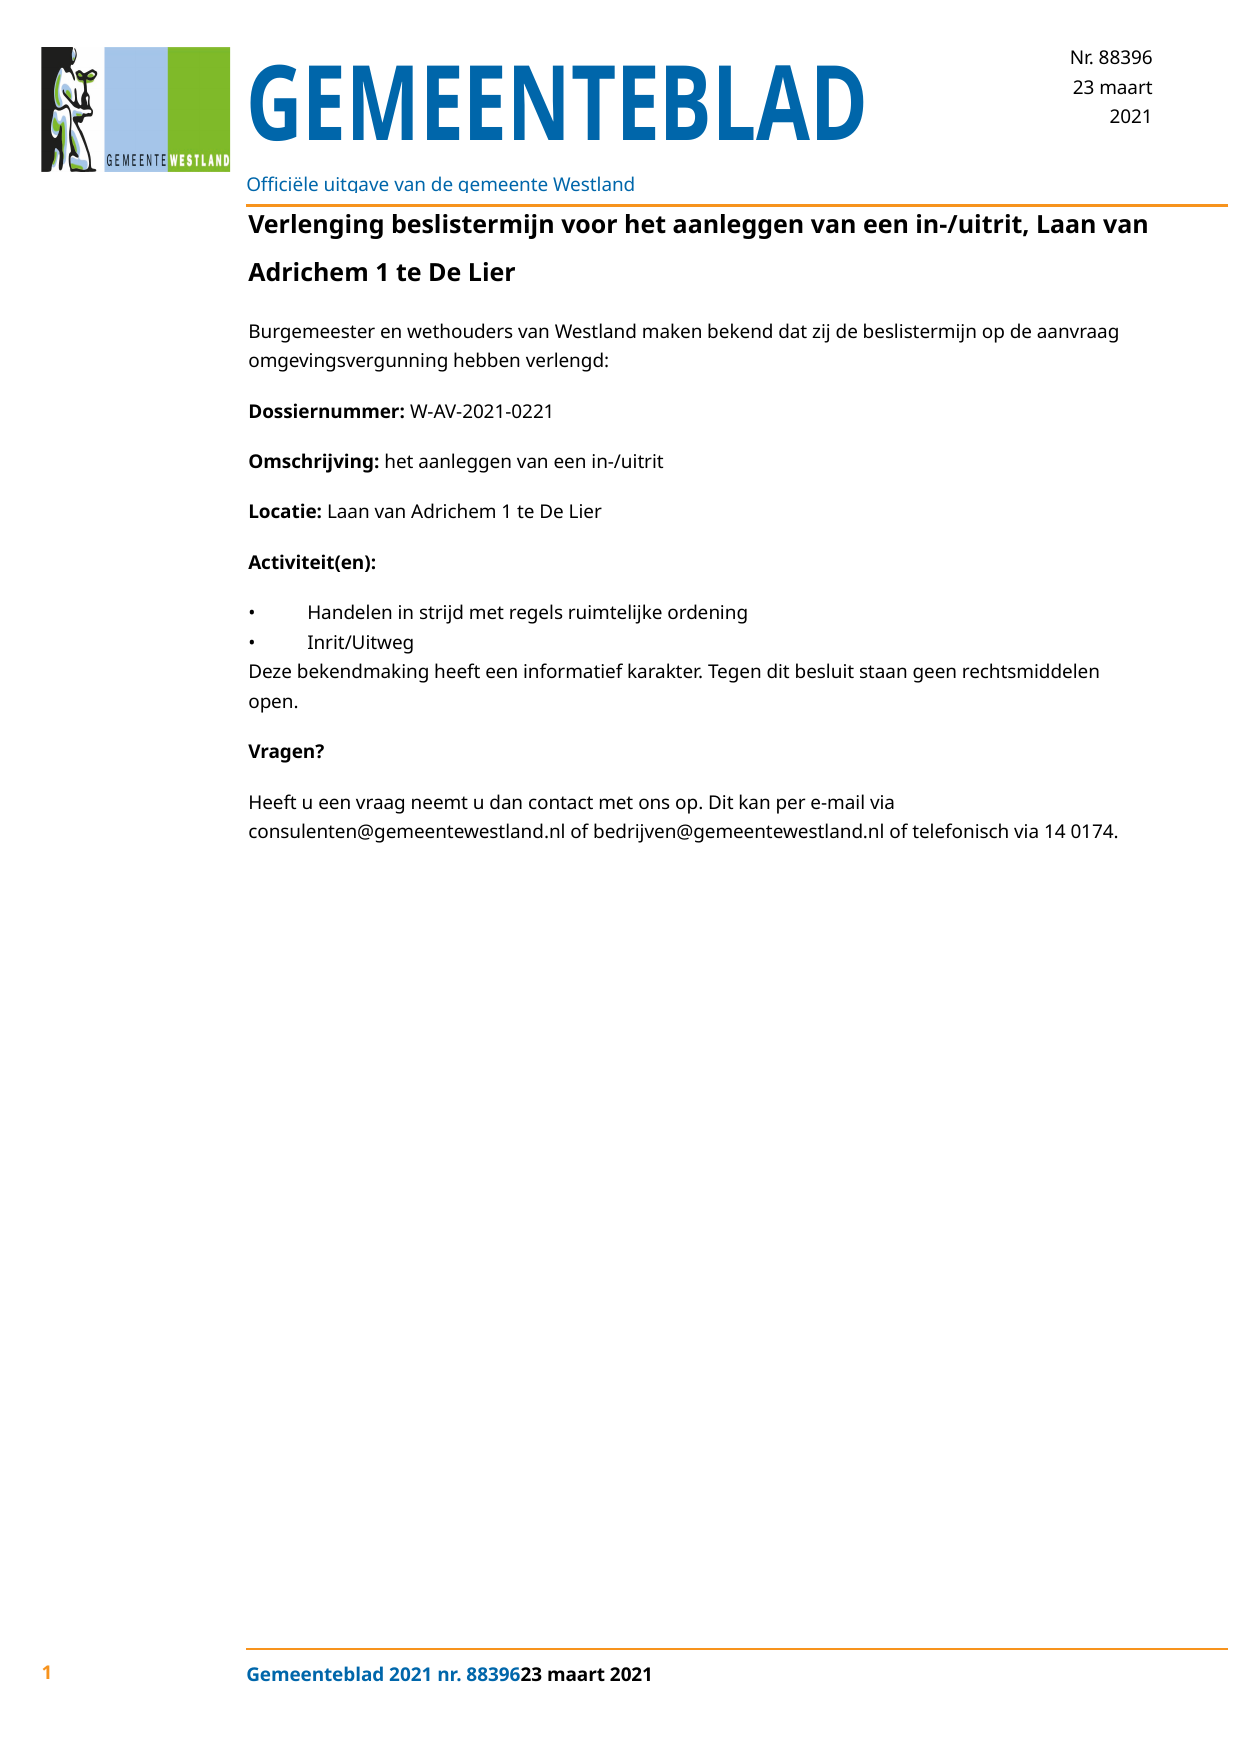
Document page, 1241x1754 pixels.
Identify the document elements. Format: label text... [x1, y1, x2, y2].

picture [41, 47, 231, 172]
text Activiteit(en): [248, 549, 1152, 575]
text Dossiernummer: W-AV-2021-0221 [248, 398, 1152, 424]
text Verlenging beslistermijn voor het aanleggen van een in-/uitrit, Laan van Adrichem 1 te De Lier [248, 207, 1152, 288]
text Deze bekendmaking heeft een informatief karakter. Tegen dit besluit staan geen rechtsmiddelen open. [248, 659, 1152, 714]
text Vragen? [248, 739, 1152, 764]
text Locatie: Laan van Adrichem 1 te De Lier [248, 499, 1152, 524]
list Handelen in strijd met regels ruimtelijke ordening [248, 599, 1152, 625]
text Omschrijving: het aanleggen van een in-/uitrit [248, 448, 1152, 474]
list Inrit/Uitweg [248, 629, 1152, 655]
text Burgemeester en wethouders van Westland maken bekend dat zij de beslistermijn op de aanvraag omgevingsvergunning hebben verlengd: [248, 318, 1152, 373]
text Heeft u een vraag neemt u dan contact met ons op. Dit kan per e-mail via consulenten@gemeentewestland.nl of bedrijven@gemeentewestland.nl of telefonisch via 14 0174. [248, 789, 1152, 844]
